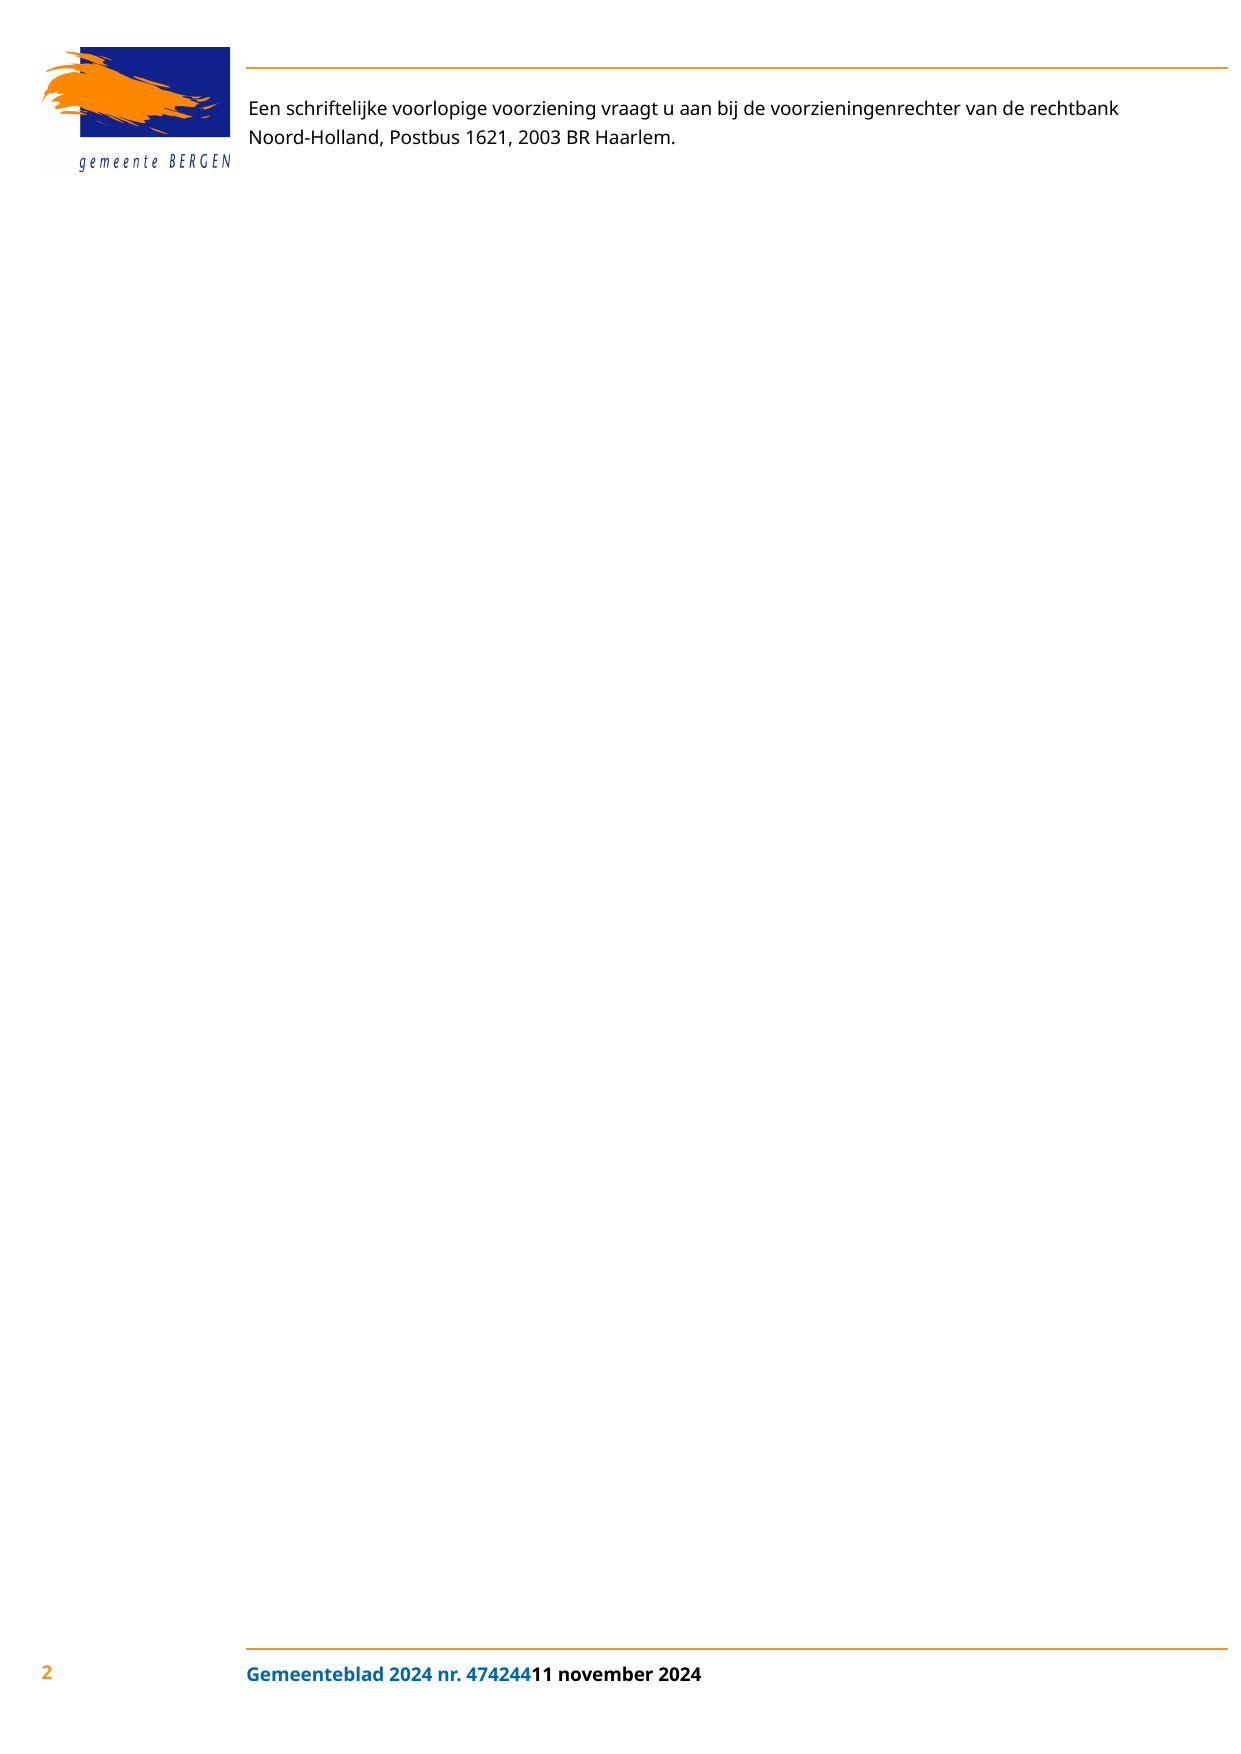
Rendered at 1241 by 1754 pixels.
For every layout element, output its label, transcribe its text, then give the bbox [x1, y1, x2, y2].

picture [41, 47, 231, 172]
text Een schriftelijke voorlopige voorziening vraagt u aan bij de voorzieningenrechter van de rechtbank Noord-Holland, Postbus 1621, 2003 BR Haarlem. [248, 95, 1152, 150]
